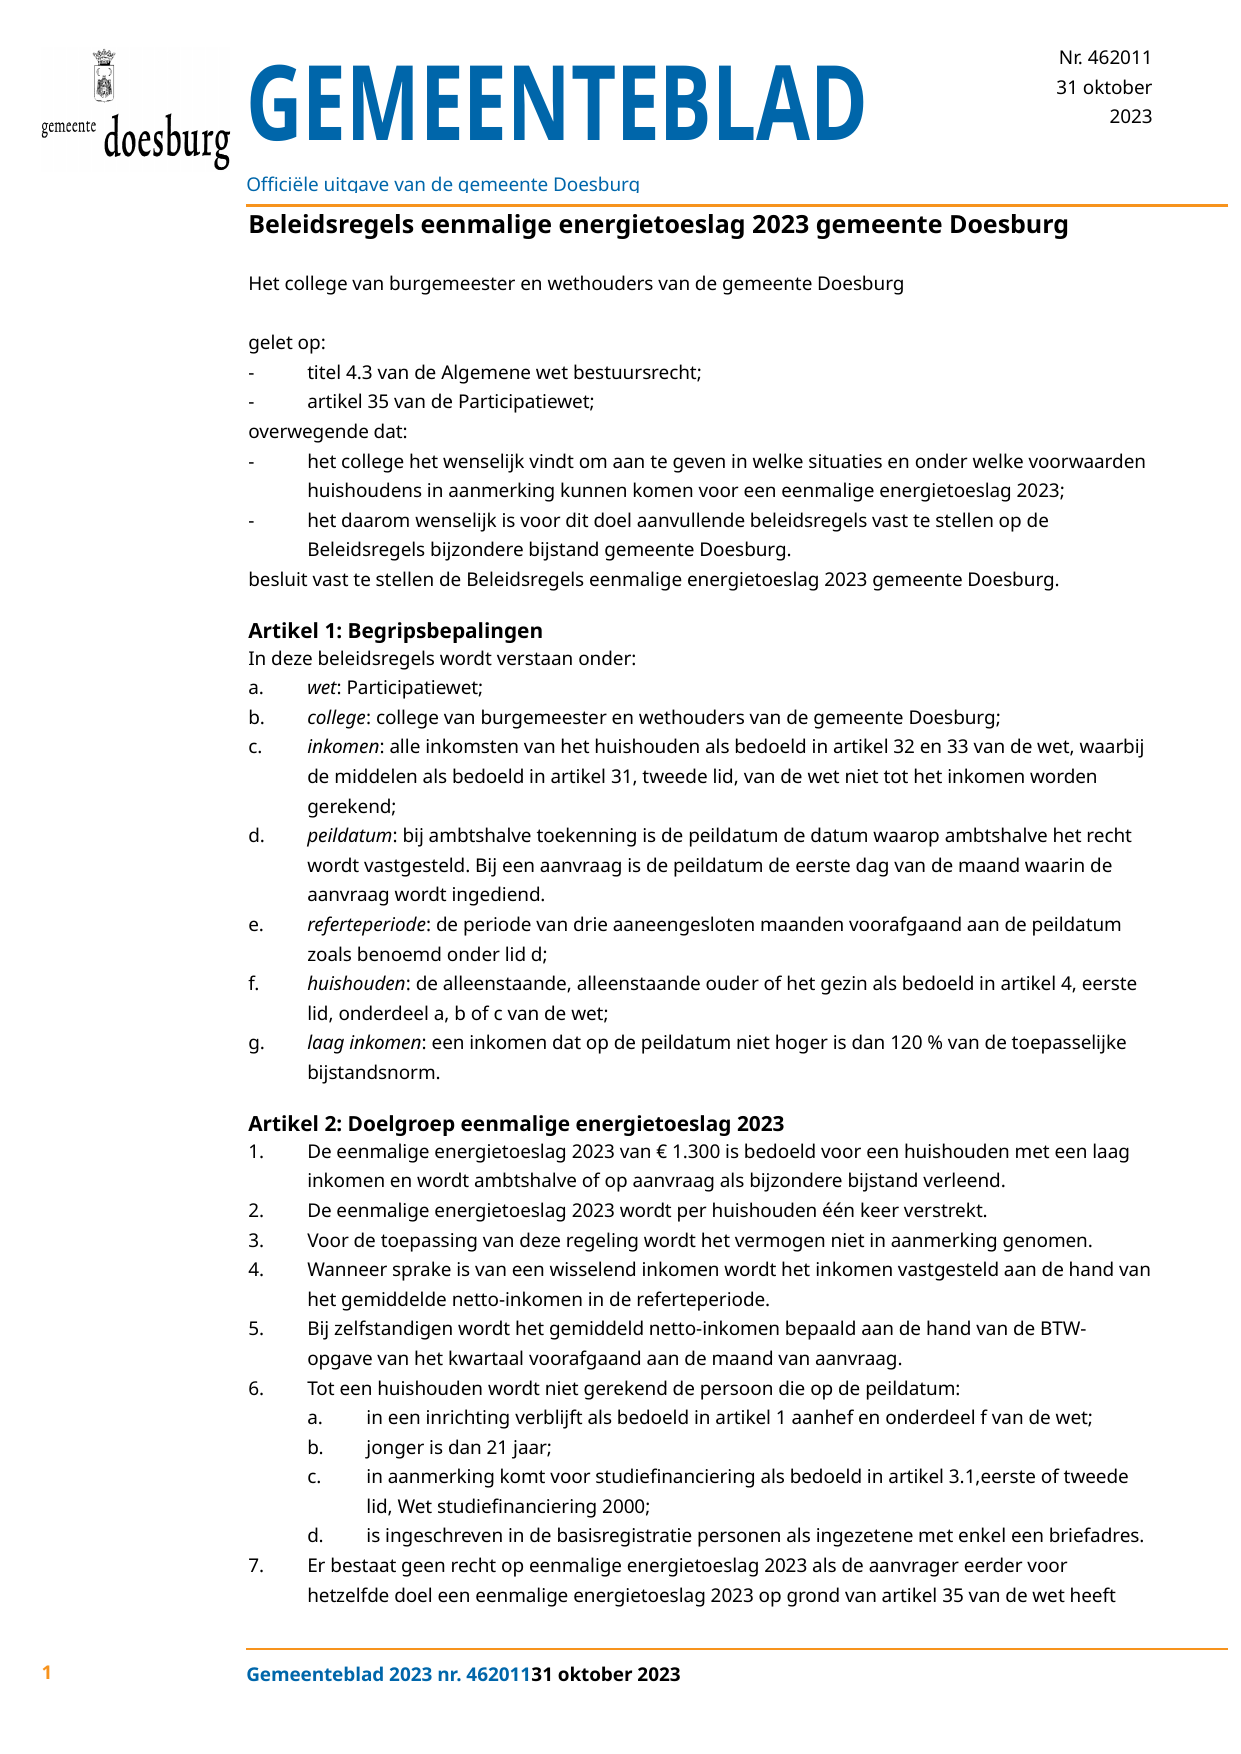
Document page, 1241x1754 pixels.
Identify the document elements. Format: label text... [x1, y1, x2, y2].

list is ingeschreven in de basisregistratie personen als ingezetene met enkel een briefadres. [307, 1523, 1152, 1548]
list Tot een huishouden wordt niet gerekend de persoon die op de peildatum: [248, 1375, 1152, 1400]
text besluit vast te stellen de Beleidsregels eenmalige energietoeslag 2023 gemeente Doesburg. [248, 566, 1152, 592]
list De eenmalige energietoeslag 2023 wordt per huishouden één keer verstrekt. [248, 1197, 1152, 1223]
list in een inrichting verblijft als bedoeld in artikel 1 aanhef en onderdeel f van de wet; [307, 1404, 1152, 1430]
list Voor de toepassing van deze regeling wordt het vermogen niet in aanmerking genomen. [248, 1227, 1152, 1252]
text Artikel 2: Doelgroep eenmalige energietoeslag 2023 [248, 1109, 1152, 1138]
text Het college van burgemeester en wethouders van de gemeente Doesburg [248, 270, 1152, 296]
picture [41, 47, 231, 172]
list De eenmalige energietoeslag 2023 van € 1.300 is bedoeld voor een huishouden met een laag inkomen en wordt ambtshalve of op aanvraag als bijzondere bijstand verleend. [248, 1138, 1152, 1193]
list artikel 35 van de Participatiewet; [248, 389, 1152, 414]
list het daarom wenselijk is voor dit doel aanvullende beleidsregels vast te stellen op de Beleidsregels bijzondere bijstand gemeente Doesburg. [248, 507, 1152, 562]
list Bij zelfstandigen wordt het gemiddeld netto-inkomen bepaald aan de hand van de BTW-opgave van het kwartaal voorafgaand aan de maand van aanvraag. [248, 1316, 1152, 1371]
text overwegende dat: [248, 418, 1152, 444]
text Beleidsregels eenmalige energietoeslag 2023 gemeente Doesburg [248, 207, 1152, 241]
list huishouden: de alleenstaande, alleenstaande ouder of het gezin als bedoeld in artikel 4, eerste lid, onderdeel a, b of c van de wet; [248, 970, 1152, 1026]
list titel 4.3 van de Algemene wet bestuursrecht; [248, 359, 1152, 385]
list wet: Participatiewet; [248, 674, 1152, 700]
text gelet op: [248, 329, 1152, 355]
list in aanmerking komt voor studiefinanciering als bedoeld in artikel 3.1,eerste of tweede lid, Wet studiefinanciering 2000; [307, 1463, 1152, 1519]
list het college het wenselijk vindt om aan te geven in welke situaties en onder welke voorwaarden huishoudens in aanmerking kunnen komen voor een eenmalige energietoeslag 2023; [248, 448, 1152, 503]
list Er bestaat geen recht op eenmalige energietoeslag 2023 als de aanvrager eerder voor hetzelfde doel een eenmalige energietoeslag 2023 op grond van artikel 35 van de wet heeft [248, 1552, 1152, 1607]
list peildatum: bij ambtshalve toekenning is de peildatum de datum waarop ambtshalve het recht wordt vastgesteld. Bij een aanvraag is de peildatum de eerste dag van de maand waarin de aanvraag wordt ingediend. [248, 822, 1152, 907]
list referteperiode: de periode van drie aaneengesloten maanden voorafgaand aan de peildatum zoals benoemd onder lid d; [248, 911, 1152, 967]
list jonger is dan 21 jaar; [307, 1434, 1152, 1459]
text Artikel 1: Begripsbepalingen [248, 617, 1152, 645]
list laag inkomen: een inkomen dat op de peildatum niet hoger is dan 120 % van de toepasselijke bijstandsnorm. [248, 1029, 1152, 1085]
list college: college van burgemeester en wethouders van de gemeente Doesburg; [248, 704, 1152, 730]
text In deze beleidsregels wordt verstaan onder: [248, 645, 1152, 671]
list inkomen: alle inkomsten van het huishouden als bedoeld in artikel 32 en 33 van de wet, waarbij de middelen als bedoeld in artikel 31, tweede lid, van de wet niet tot het inkomen worden gerekend; [248, 734, 1152, 819]
list Wanneer sprake is van een wisselend inkomen wordt het inkomen vastgesteld aan de hand van het gemiddelde netto-inkomen in de referteperiode. [248, 1256, 1152, 1312]
